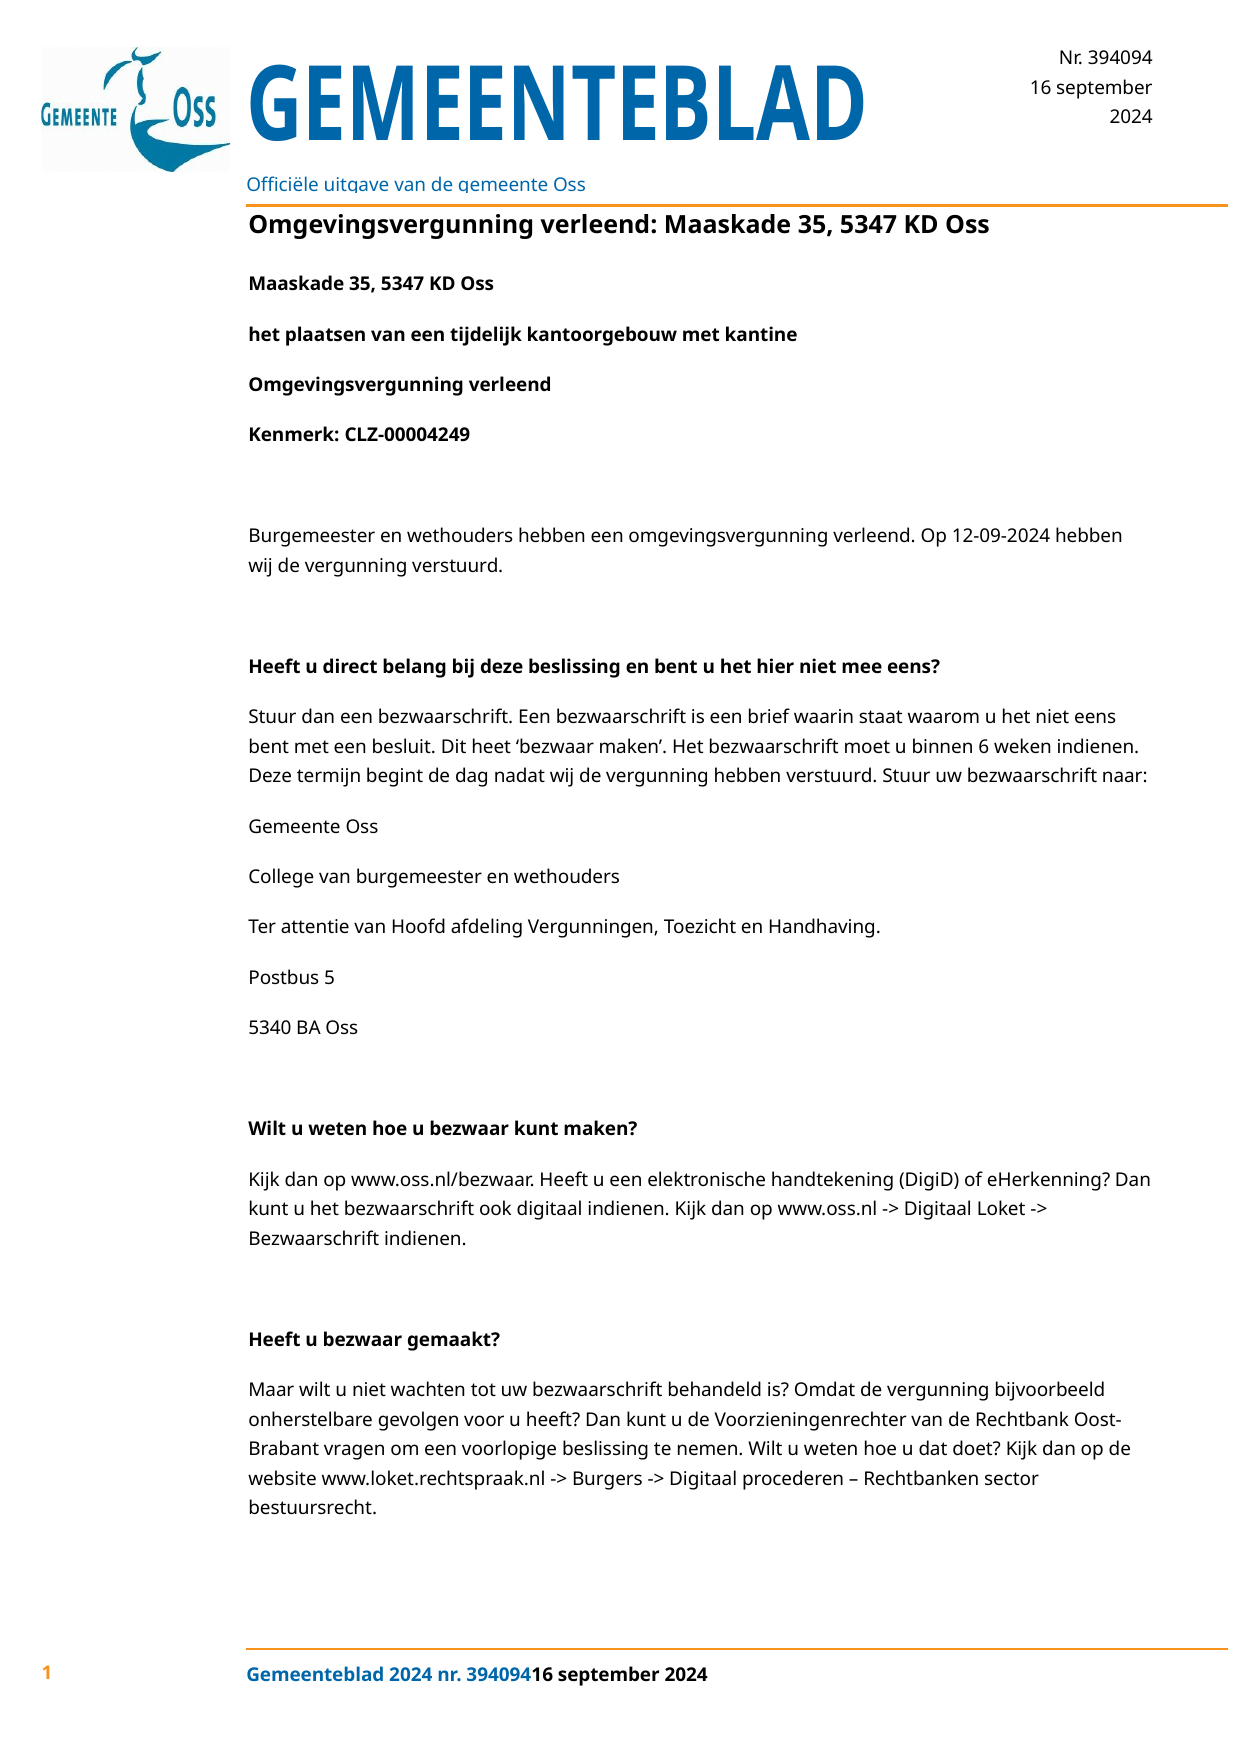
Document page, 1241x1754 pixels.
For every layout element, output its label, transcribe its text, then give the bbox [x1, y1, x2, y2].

text Heeft u bezwaar gemaakt? [248, 1326, 1152, 1351]
text College van burgemeester en wethouders [248, 863, 1152, 889]
text Omgevingsvergunning verleend: Maaskade 35, 5347 KD Oss [248, 207, 1152, 241]
text Ter attentie van Hoofd afdeling Vergunningen, Toezicht en Handhaving. [248, 914, 1152, 939]
text Omgevingsvergunning verleend [248, 371, 1152, 397]
text Kijk dan op www.oss.nl/bezwaar. Heeft u een elektronische handtekening (DigiD) of eHerkenning? Dan kunt u het bezwaarschrift ook digitaal indienen. Kijk dan op www.oss.nl -> Digitaal Loket -> Bezwaarschrift indienen. [248, 1166, 1152, 1251]
text Burgemeester en wethouders hebben een omgevingsvergunning verleend. Op 12-09-2024 hebben wij de vergunning verstuurd. [248, 522, 1152, 578]
picture [41, 47, 231, 172]
text Postbus 5 [248, 964, 1152, 990]
text Gemeente Oss [248, 813, 1152, 838]
text Heeft u direct belang bij deze beslissing en bent u het hier niet mee eens? [248, 653, 1152, 678]
text 5340 BA Oss [248, 1014, 1152, 1040]
text Maar wilt u niet wachten tot uw bezwaarschrift behandeld is? Omdat de vergunning bijvoorbeeld onherstelbare gevolgen voor u heeft? Dan kunt u de Voorzieningenrechter van de Rechtbank Oost-Brabant vragen om een voorlopige beslissing te nemen. Wilt u weten hoe u dat doet? Kijk dan op de website www.loket.rechtspraak.nl -> Burgers -> Digitaal procederen – Rechtbanken sector bestuursrecht. [248, 1376, 1152, 1520]
text Wilt u weten hoe u bezwaar kunt maken? [248, 1115, 1152, 1141]
text Stuur dan een bezwaarschrift. Een bezwaarschrift is een brief waarin staat waarom u het niet eens bent met een besluit. Dit heet ‘bezwaar maken’. Het bezwaarschrift moet u binnen 6 weken indienen. Deze termijn begint de dag nadat wij de vergunning hebben verstuurd. Stuur uw bezwaarschrift naar: [248, 703, 1152, 788]
text het plaatsen van een tijdelijk kantoorgebouw met kantine [248, 321, 1152, 346]
text Maaskade 35, 5347 KD Oss [248, 270, 1152, 296]
text Kenmerk: CLZ-00004249 [248, 422, 1152, 447]
